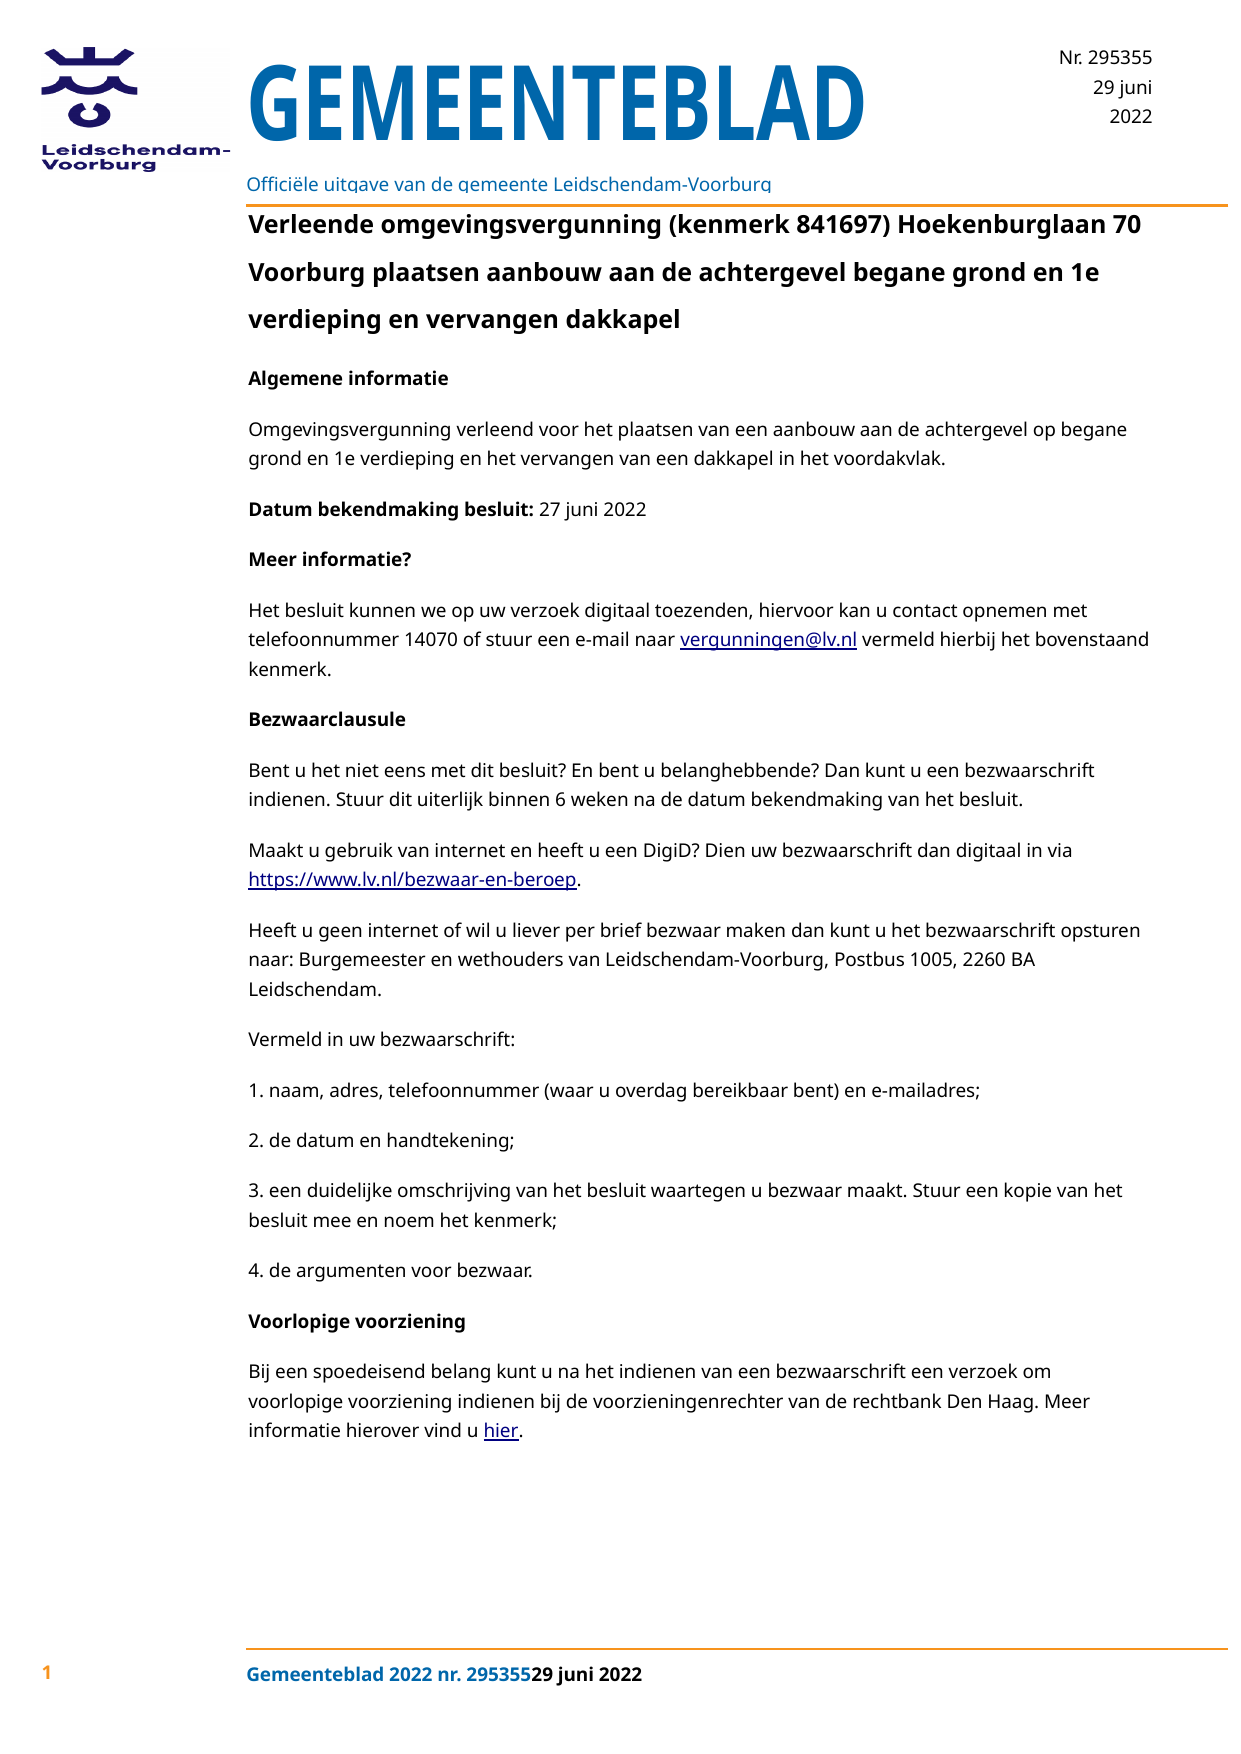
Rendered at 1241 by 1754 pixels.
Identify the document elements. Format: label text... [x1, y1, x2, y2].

text Bezwaarclausule [248, 706, 1152, 732]
text Vermeld in uw bezwaarschrift: [248, 1026, 1152, 1052]
picture [41, 47, 231, 172]
text Verleende omgevingsvergunning (kenmerk 841697) Hoekenburglaan 70 Voorburg plaatsen aanbouw aan de achtergevel begane grond en 1e verdieping en vervangen dakkapel [248, 207, 1152, 336]
text 2. de datum en handtekening; [248, 1127, 1152, 1153]
text Bij een spoedeisend belang kunt u na het indienen van een bezwaarschrift een verzoek om voorlopige voorziening indienen bij de voorzieningenrechter van de rechtbank Den Haag. Meer informatie hierover vind u hier. [248, 1358, 1152, 1443]
text Maakt u gebruik van internet en heeft u een DigiD? Dien uw bezwaarschrift dan digitaal in via https://www.lv.nl/bezwaar-en-beroep. [248, 837, 1152, 892]
text 3. een duidelijke omschrijving van het besluit waartegen u bezwaar maakt. Stuur een kopie van het besluit mee en noem het kenmerk; [248, 1178, 1152, 1233]
text 4. de argumenten voor bezwaar. [248, 1258, 1152, 1283]
text Het besluit kunnen we op uw verzoek digitaal toezenden, hiervoor kan u contact opnemen met telefoonnummer 14070 of stuur een e-mail naar vergunningen@lv.nl vermeld hierbij het bovenstaand kenmerk. [248, 597, 1152, 682]
text Datum bekendmaking besluit: 27 juni 2022 [248, 496, 1152, 522]
text Meer informatie? [248, 546, 1152, 572]
text Omgevingsvergunning verleend voor het plaatsen van een aanbouw aan de achtergevel op begane grond en 1e verdieping en het vervangen van een dakkapel in het voordakvlak. [248, 416, 1152, 471]
text Voorlopige voorziening [248, 1308, 1152, 1334]
text Algemene informatie [248, 366, 1152, 391]
text Heeft u geen internet of wil u liever per brief bezwaar maken dan kunt u het bezwaarschrift opsturen naar: Burgemeester en wethouders van Leidschendam-Voorburg, Postbus 1005, 2260 BA Leidschendam. [248, 917, 1152, 1002]
text Bent u het niet eens met dit besluit? En bent u belanghebbende? Dan kunt u een bezwaarschrift indienen. Stuur dit uiterlijk binnen 6 weken na de datum bekendmaking van het besluit. [248, 757, 1152, 812]
text 1. naam, adres, telefoonnummer (waar u overdag bereikbaar bent) en e-mailadres; [248, 1077, 1152, 1102]
